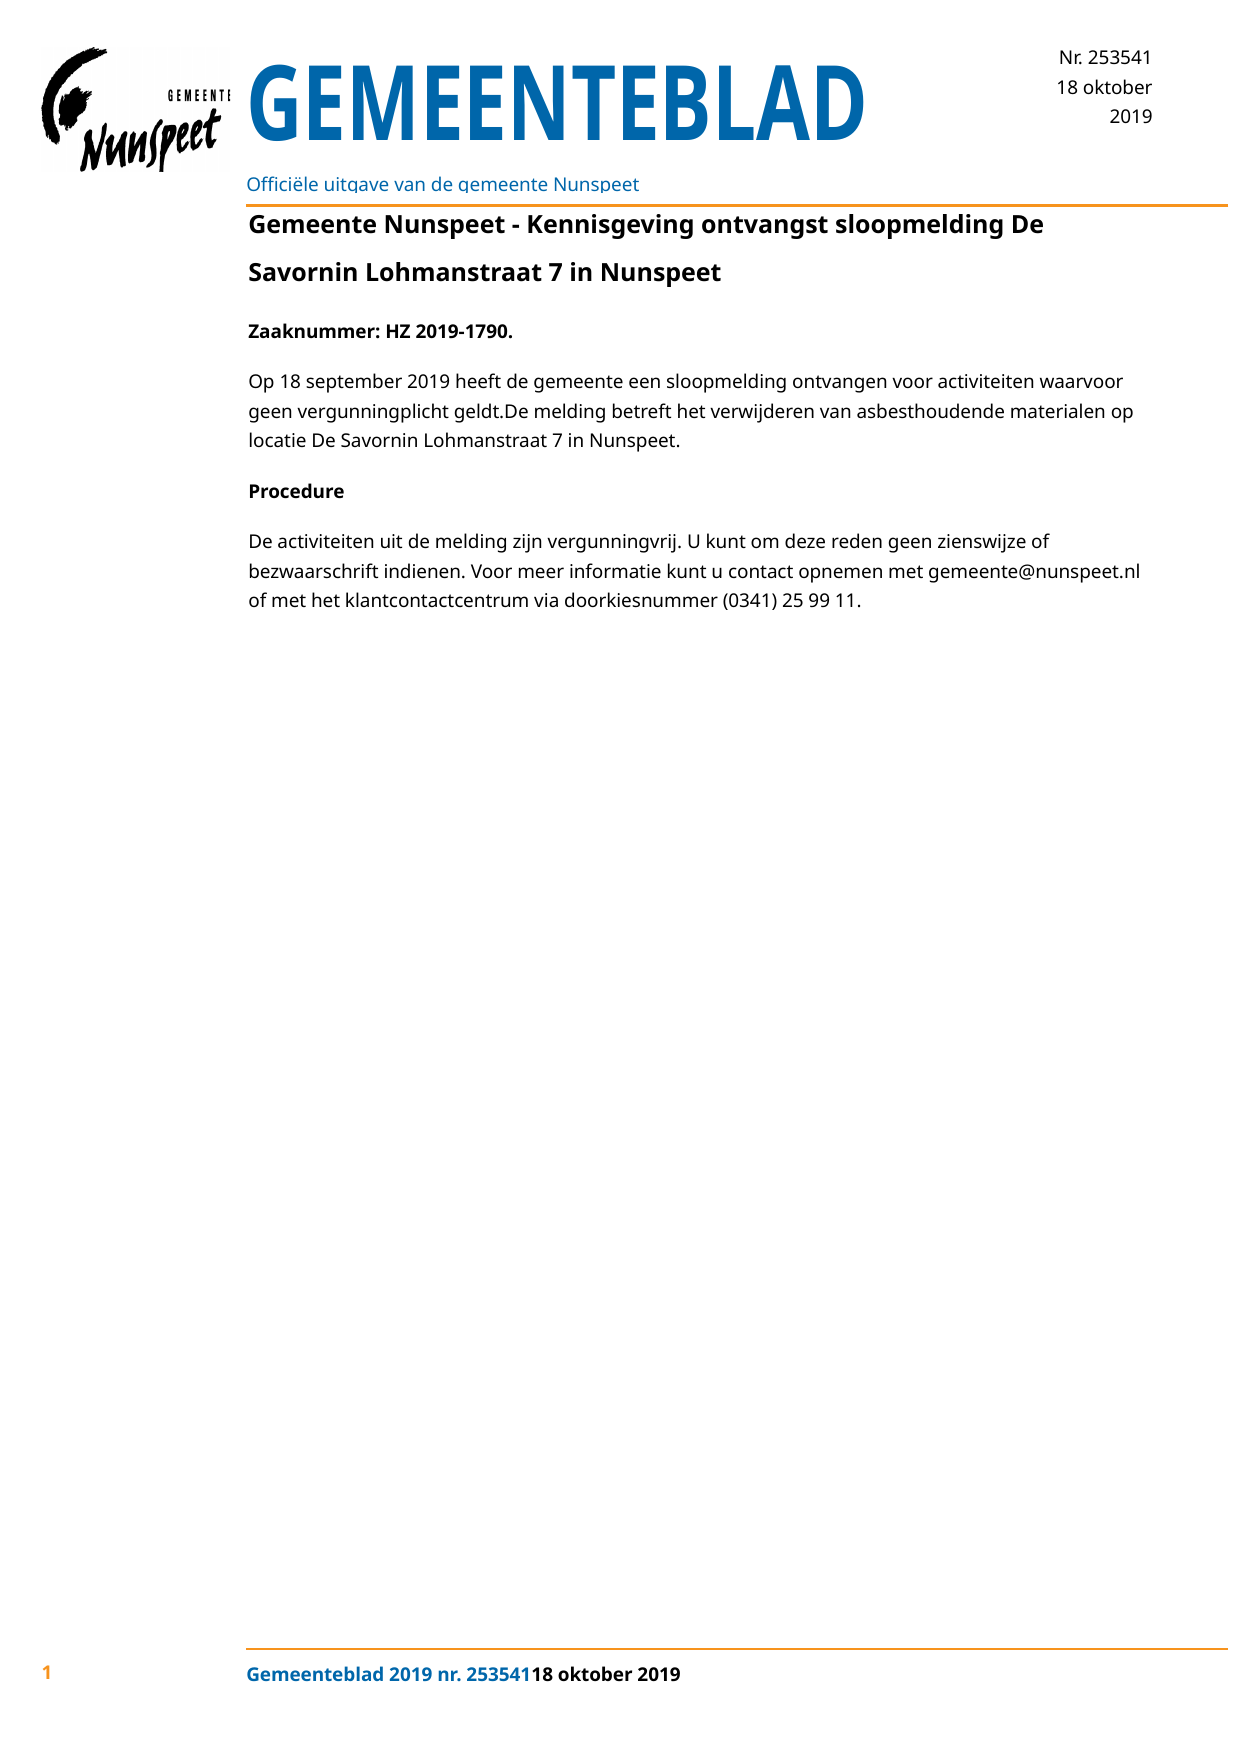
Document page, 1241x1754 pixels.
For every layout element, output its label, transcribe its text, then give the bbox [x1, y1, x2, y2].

text Op 18 september 2019 heeft de gemeente een sloopmelding ontvangen voor activiteiten waarvoor geen vergunningplicht geldt.De melding betreft het verwijderen van asbesthoudende materialen op locatie De Savornin Lohmanstraat 7 in Nunspeet. [248, 368, 1152, 453]
text Zaaknummer: HZ 2019-1790. [248, 318, 1152, 344]
picture [41, 47, 231, 172]
text Procedure [248, 478, 1152, 504]
text De activiteiten uit de melding zijn vergunningvrij. U kunt om deze reden geen zienswijze of bezwaarschrift indienen. Voor meer informatie kunt u contact opnemen met gemeente@nunspeet.nl of met het klantcontactcentrum via doorkiesnummer (0341) 25 99 11. [248, 528, 1152, 613]
text Gemeente Nunspeet - Kennisgeving ontvangst sloopmelding De Savornin Lohmanstraat 7 in Nunspeet [248, 207, 1152, 288]
